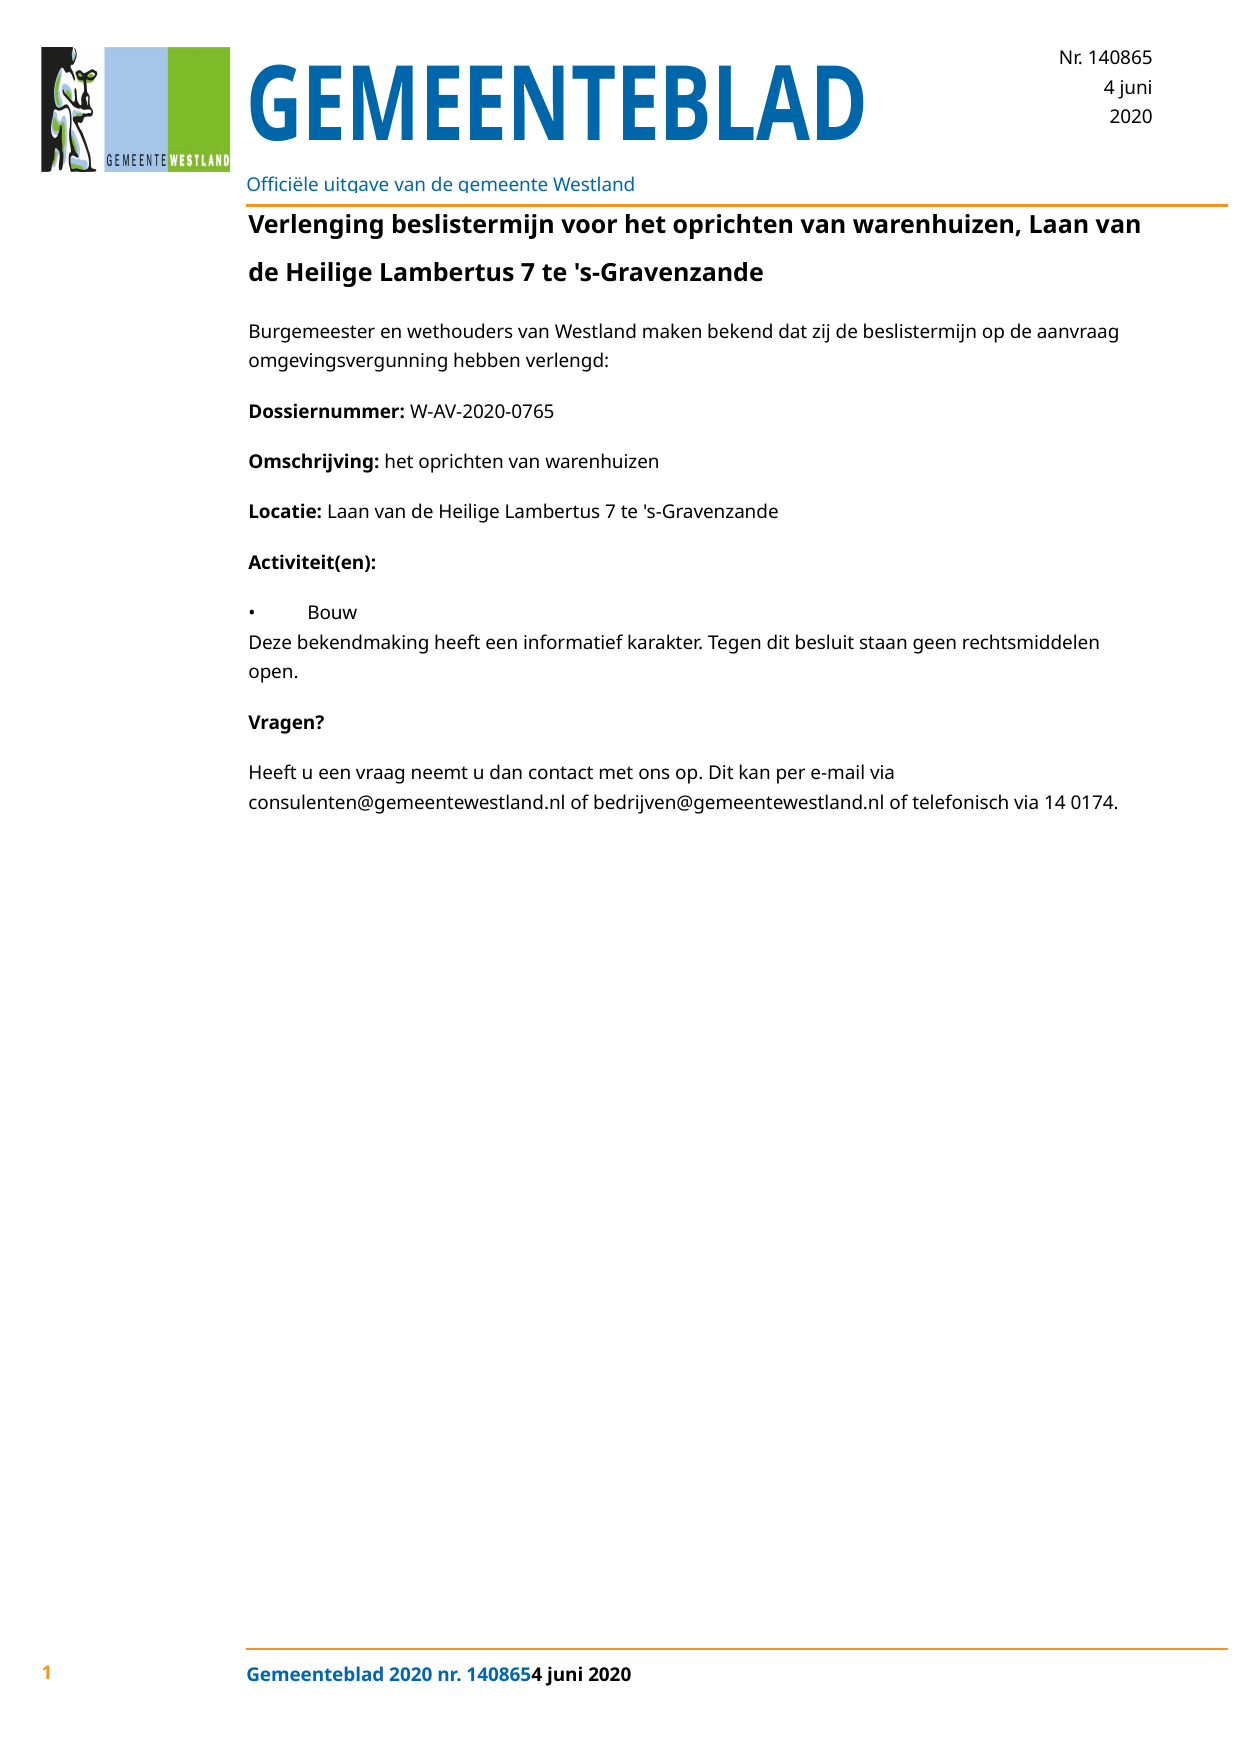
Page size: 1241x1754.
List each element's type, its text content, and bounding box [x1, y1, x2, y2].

text Activiteit(en): [248, 549, 1152, 575]
text Heeft u een vraag neemt u dan contact met ons op. Dit kan per e-mail via consulenten@gemeentewestland.nl of bedrijven@gemeentewestland.nl of telefonisch via 14 0174. [248, 759, 1152, 815]
text Omschrijving: het oprichten van warenhuizen [248, 448, 1152, 474]
text Vragen? [248, 709, 1152, 735]
text Locatie: Laan van de Heilige Lambertus 7 te 's-Gravenzande [248, 499, 1152, 524]
text Burgemeester en wethouders van Westland maken bekend dat zij de beslistermijn op de aanvraag omgevingsvergunning hebben verlengd: [248, 318, 1152, 373]
text Deze bekendmaking heeft een informatief karakter. Tegen dit besluit staan geen rechtsmiddelen open. [248, 629, 1152, 684]
text Dossiernummer: W-AV-2020-0765 [248, 398, 1152, 424]
text Verlenging beslistermijn voor het oprichten van warenhuizen, Laan van de Heilige Lambertus 7 te 's-Gravenzande [248, 207, 1152, 288]
list Bouw [248, 599, 1152, 625]
picture [41, 47, 231, 172]
